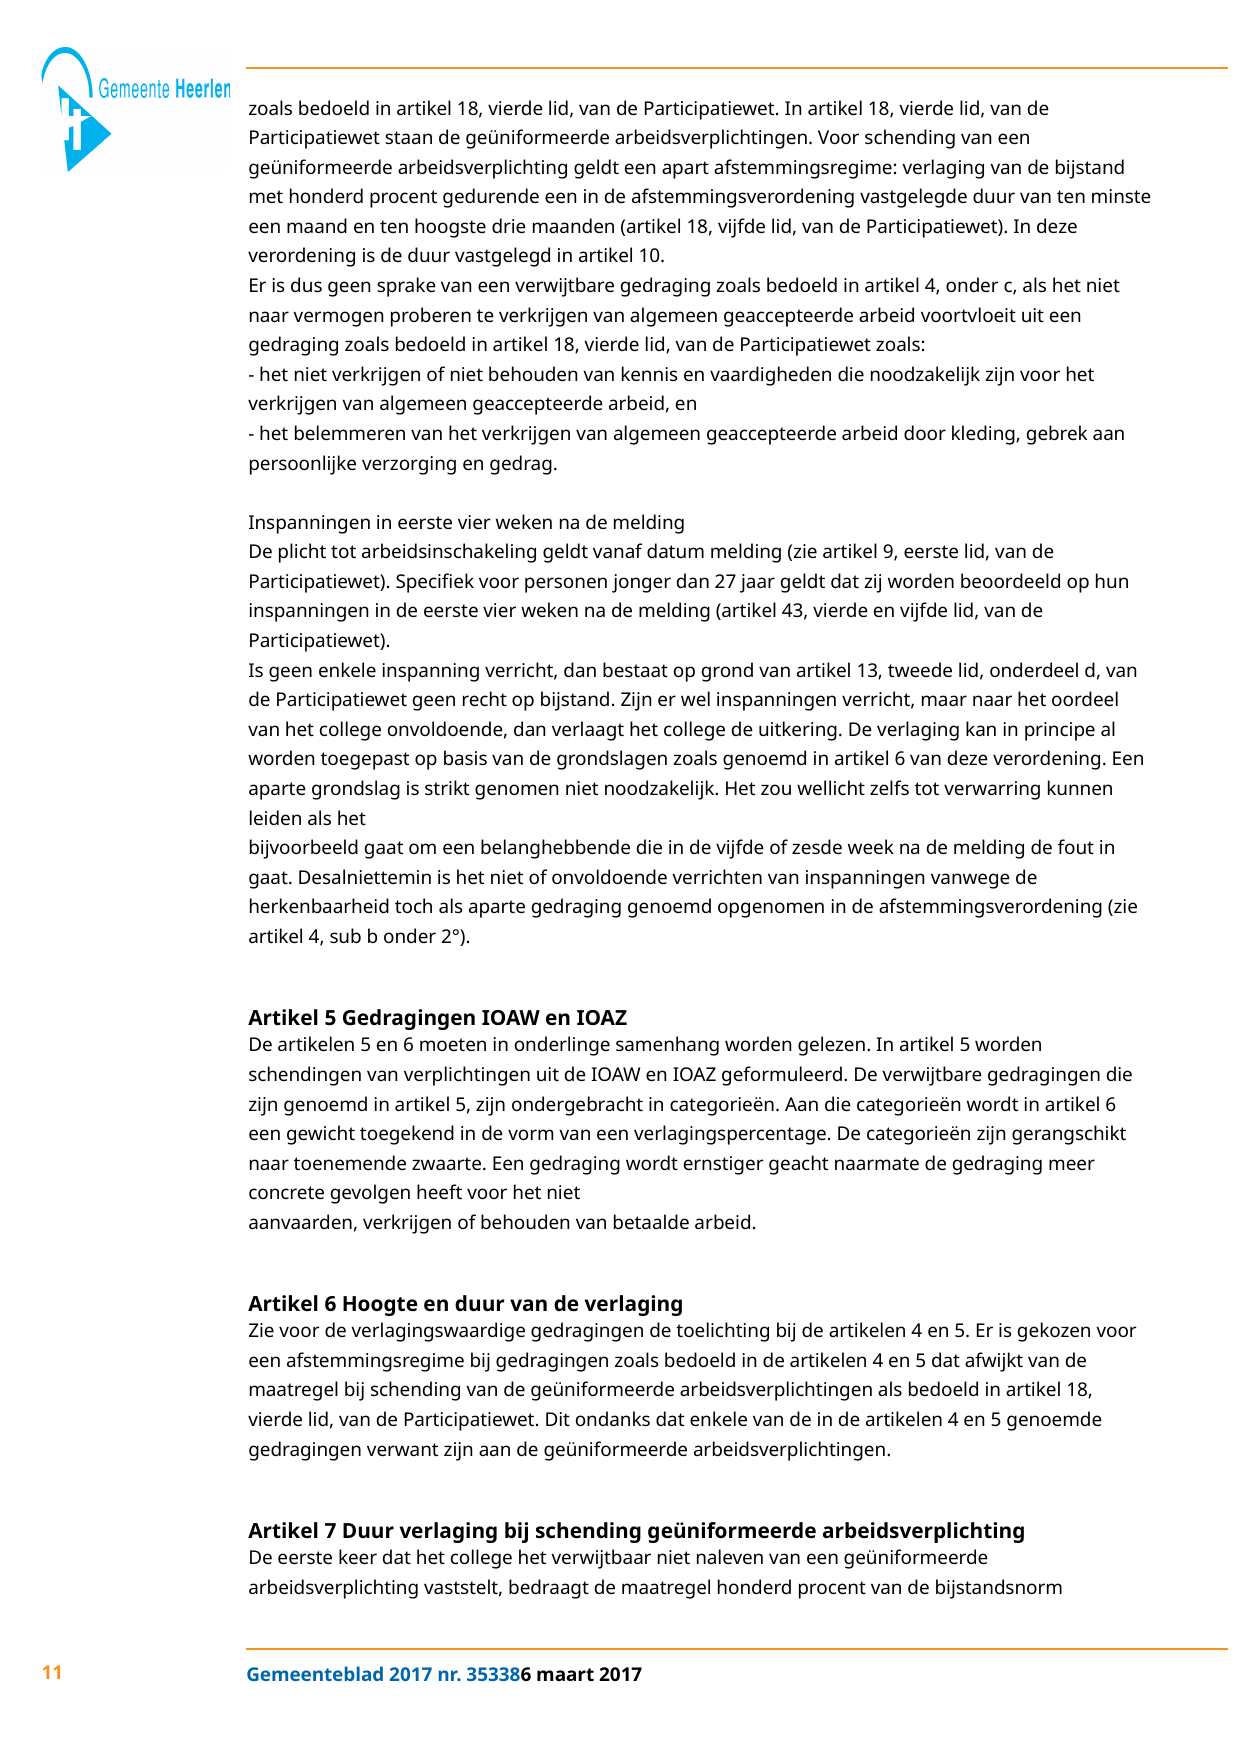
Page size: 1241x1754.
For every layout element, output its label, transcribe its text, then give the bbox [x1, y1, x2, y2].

text De artikelen 5 en 6 moeten in onderlinge samenhang worden gelezen. In artikel 5 worden schendingen van verplichtingen uit de IOAW en IOAZ geformuleerd. De verwijtbare gedragingen die zijn genoemd in artikel 5, zijn ondergebracht in categorieën. Aan die categorieën wordt in artikel 6 een gewicht toegekend in de vorm van een verlagingspercentage. De categorieën zijn gerangschikt naar toenemende zwaarte. Een gedraging wordt ernstiger geacht naarmate de gedraging meer concrete gevolgen heeft voor het niet [248, 1032, 1152, 1205]
text Zie voor de verlagingswaardige gedragingen de toelichting bij de artikelen 4 en 5. Er is gekozen voor een afstemmingsregime bij gedragingen zoals bedoeld in de artikelen 4 en 5 dat afwijkt van de maatregel bij schending van de geüniformeerde arbeidsverplichtingen als bedoeld in artikel 18, vierde lid, van de Participatiewet. Dit ondanks dat enkele van de in de artikelen 4 en 5 genoemde gedragingen verwant zijn aan de geüniformeerde arbeidsverplichtingen. [248, 1317, 1152, 1462]
text Artikel 5 Gedragingen IOAW en IOAZ [248, 1003, 1152, 1032]
text Is geen enkele inspanning verricht, dan bestaat op grond van artikel 13, tweede lid, onderdeel d, van de Participatiewet geen recht op bijstand. Zijn er wel inspanningen verricht, maar naar het oordeel van het college onvoldoende, dan verlaagt het college de uitkering. De verlaging kan in principe al worden toegepast op basis van de grondslagen zoals genoemd in artikel 6 van deze verordening. Een aparte grondslag is strikt genomen niet noodzakelijk. Het zou wellicht zelfs tot verwarring kunnen leiden als het [248, 657, 1152, 831]
picture [41, 47, 58, 70]
text zoals bedoeld in artikel 18, vierde lid, van de Participatiewet. In artikel 18, vierde lid, van de Participatiewet staan de geüniformeerde arbeidsverplichtingen. Voor schending van een geüniformeerde arbeidsverplichting geldt een apart afstemmingsregime: verlaging van de bijstand met honderd procent gedurende een in de afstemmingsverordening vastgelegde duur van ten minste een maand en ten hoogste drie maanden (artikel 18, vijfde lid, van de Participatiewet). In deze verordening is de duur vastgelegd in artikel 10. [248, 95, 1152, 268]
text aanvaarden, verkrijgen of behouden van betaalde arbeid. [248, 1209, 1152, 1235]
text De plicht tot arbeidsinschakeling geldt vanaf datum melding (zie artikel 9, eerste lid, van de Participatiewet). Specifiek voor personen jonger dan 27 jaar geldt dat zij worden beoordeeld op hun inspanningen in de eerste vier weken na de melding (artikel 43, vierde en vijfde lid, van de Participatiewet). [248, 538, 1152, 653]
text - het belemmeren van het verkrijgen van algemeen geaccepteerde arbeid door kleding, gebrek aan persoonlijke verzorging en gedrag. [248, 420, 1152, 476]
picture [41, 47, 231, 172]
text De eerste keer dat het college het verwijtbaar niet naleven van een geüniformeerde arbeidsverplichting vaststelt, bedraagt de maatregel honderd procent van de bijstandsnorm [248, 1544, 1152, 1599]
text Er is dus geen sprake van een verwijtbare gedraging zoals bedoeld in artikel 4, onder c, als het niet naar vermogen proberen te verkrijgen van algemeen geaccepteerde arbeid voortvloeit uit een gedraging zoals bedoeld in artikel 18, vierde lid, van de Participatiewet zoals: [248, 272, 1152, 357]
text - het niet verkrijgen of niet behouden van kennis en vaardigheden die noodzakelijk zijn voor het verkrijgen van algemeen geaccepteerde arbeid, en [248, 361, 1152, 416]
text bijvoorbeeld gaat om een belanghebbende die in de vijfde of zesde week na de melding de fout in gaat. Desalniettemin is het niet of onvoldoende verrichten van inspanningen vanwege de herkenbaarheid toch als aparte gedraging genoemd opgenomen in de afstemmingsverordening (zie artikel 4, sub b onder 2°). [248, 834, 1152, 949]
text Artikel 7 Duur verlaging bij schending geüniformeerde arbeidsverplichting [248, 1516, 1152, 1544]
text Inspanningen in eerste vier weken na de melding [248, 509, 1152, 535]
text Artikel 6 Hoogte en duur van de verlaging [248, 1289, 1152, 1317]
